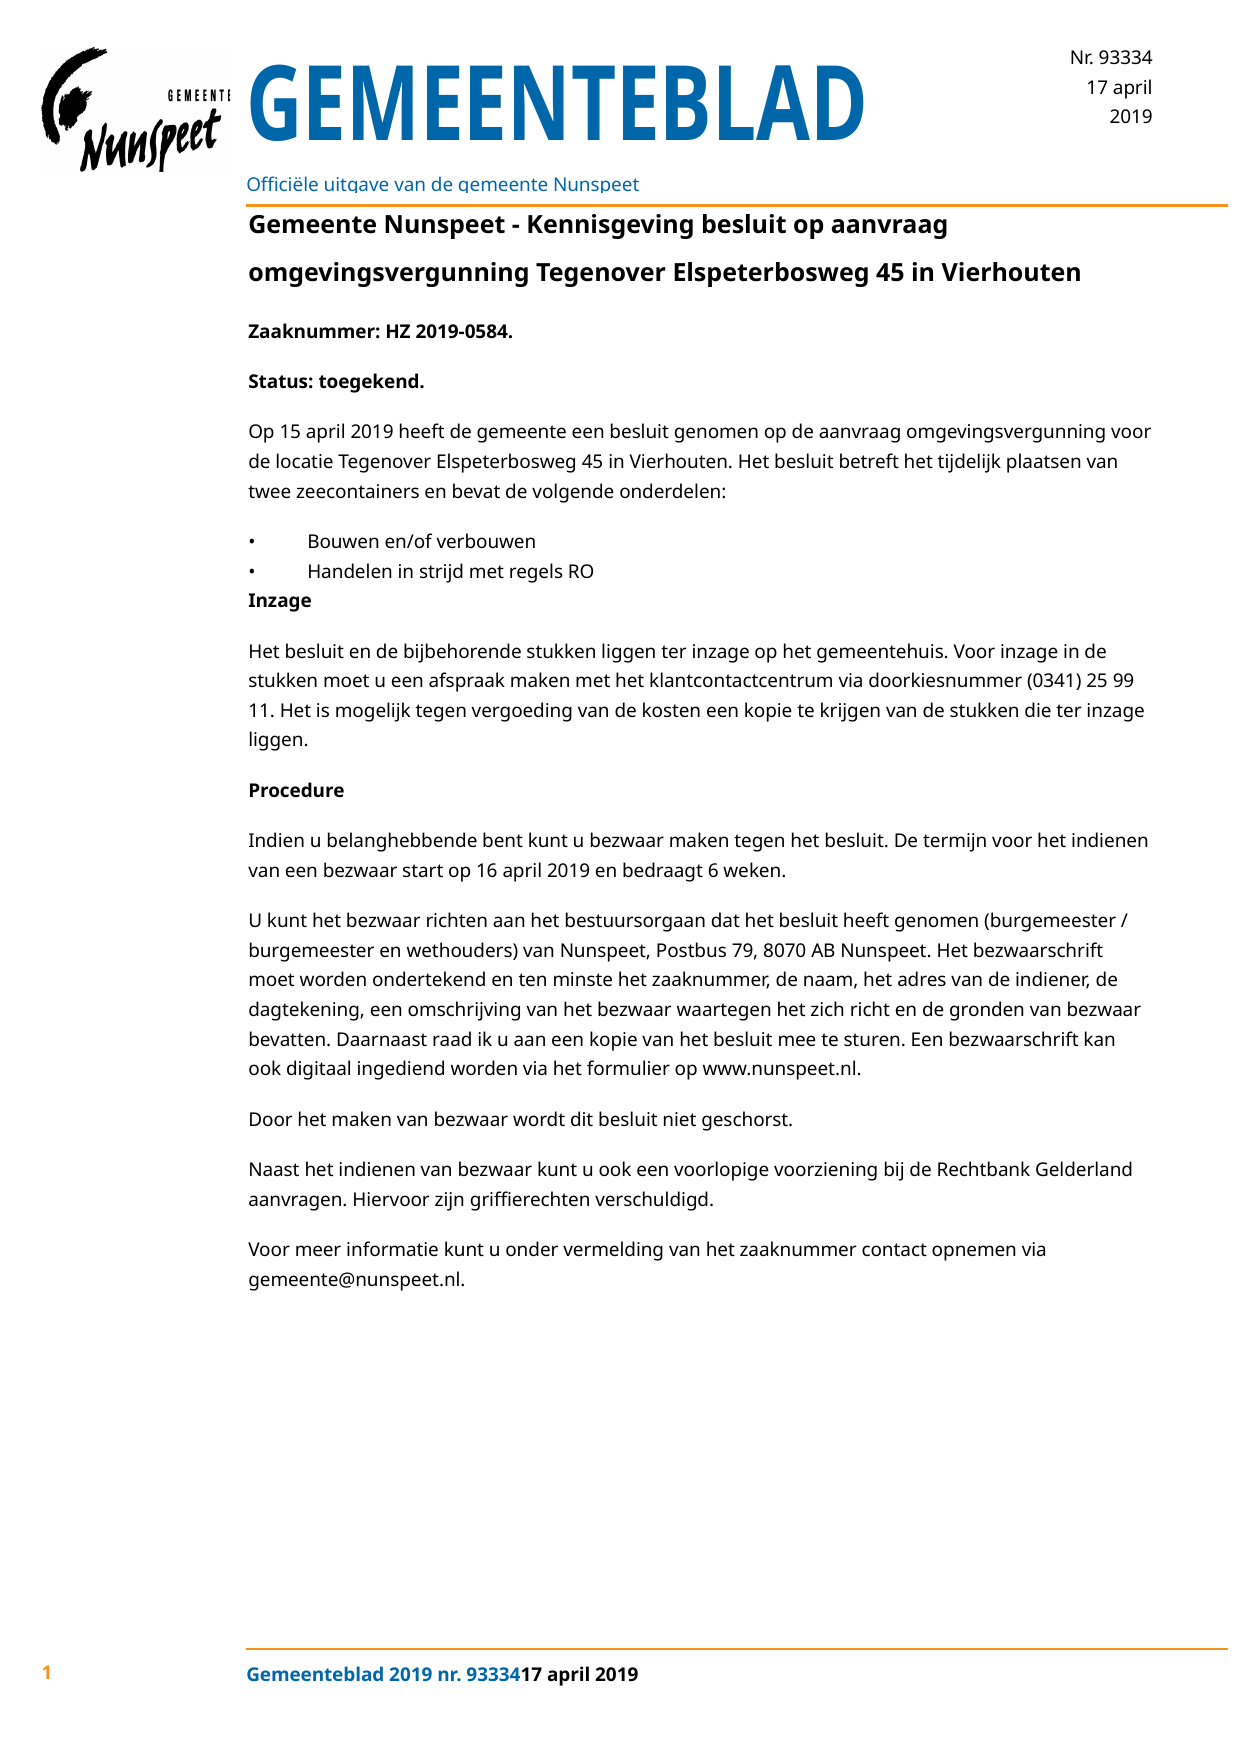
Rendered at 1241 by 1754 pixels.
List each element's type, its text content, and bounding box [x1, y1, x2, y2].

text Procedure [248, 777, 1152, 803]
list Handelen in strijd met regels RO [248, 558, 1152, 584]
text Indien u belanghebbende bent kunt u bezwaar maken tegen het besluit. De termijn voor het indienen van een bezwaar start op 16 april 2019 en bedraagt 6 weken. [248, 827, 1152, 883]
text Status: toegekend. [248, 368, 1152, 394]
picture [41, 47, 231, 172]
text U kunt het bezwaar richten aan het bestuursorgaan dat het besluit heeft genomen (burgemeester / burgemeester en wethouders) van Nunspeet, Postbus 79, 8070 AB Nunspeet. Het bezwaarschrift moet worden ondertekend en ten minste het zaaknummer, de naam, het adres van de indiener, de dagtekening, een omschrijving van het bezwaar waartegen het zich richt en de gronden van bezwaar bevatten. Daarnaast raad ik u aan een kopie van het besluit mee te sturen. Een bezwaarschrift kan ook digitaal ingediend worden via het formulier op www.nunspeet.nl. [248, 907, 1152, 1081]
text Inzage [248, 587, 1152, 613]
text Naast het indienen van bezwaar kunt u ook een voorlopige voorziening bij de Rechtbank Gelderland aanvragen. Hiervoor zijn griffierechten verschuldigd. [248, 1156, 1152, 1212]
text Voor meer informatie kunt u onder vermelding van het zaaknummer contact opnemen via gemeente@nunspeet.nl. [248, 1236, 1152, 1292]
text Door het maken van bezwaar wordt dit besluit niet geschorst. [248, 1106, 1152, 1132]
text Gemeente Nunspeet - Kennisgeving besluit op aanvraag omgevingsvergunning Tegenover Elspeterbosweg 45 in Vierhouten [248, 207, 1152, 288]
text Zaaknummer: HZ 2019-0584. [248, 318, 1152, 344]
text Het besluit en de bijbehorende stukken liggen ter inzage op het gemeentehuis. Voor inzage in de stukken moet u een afspraak maken met het klantcontactcentrum via doorkiesnummer (0341) 25 99 11. Het is mogelijk tegen vergoeding van de kosten een kopie te krijgen van de stukken die ter inzage liggen. [248, 638, 1152, 752]
text Op 15 april 2019 heeft de gemeente een besluit genomen op de aanvraag omgevingsvergunning voor de locatie Tegenover Elspeterbosweg 45 in Vierhouten. Het besluit betreft het tijdelijk plaatsen van twee zeecontainers en bevat de volgende onderdelen: [248, 419, 1152, 504]
list Bouwen en/of verbouwen [248, 528, 1152, 554]
